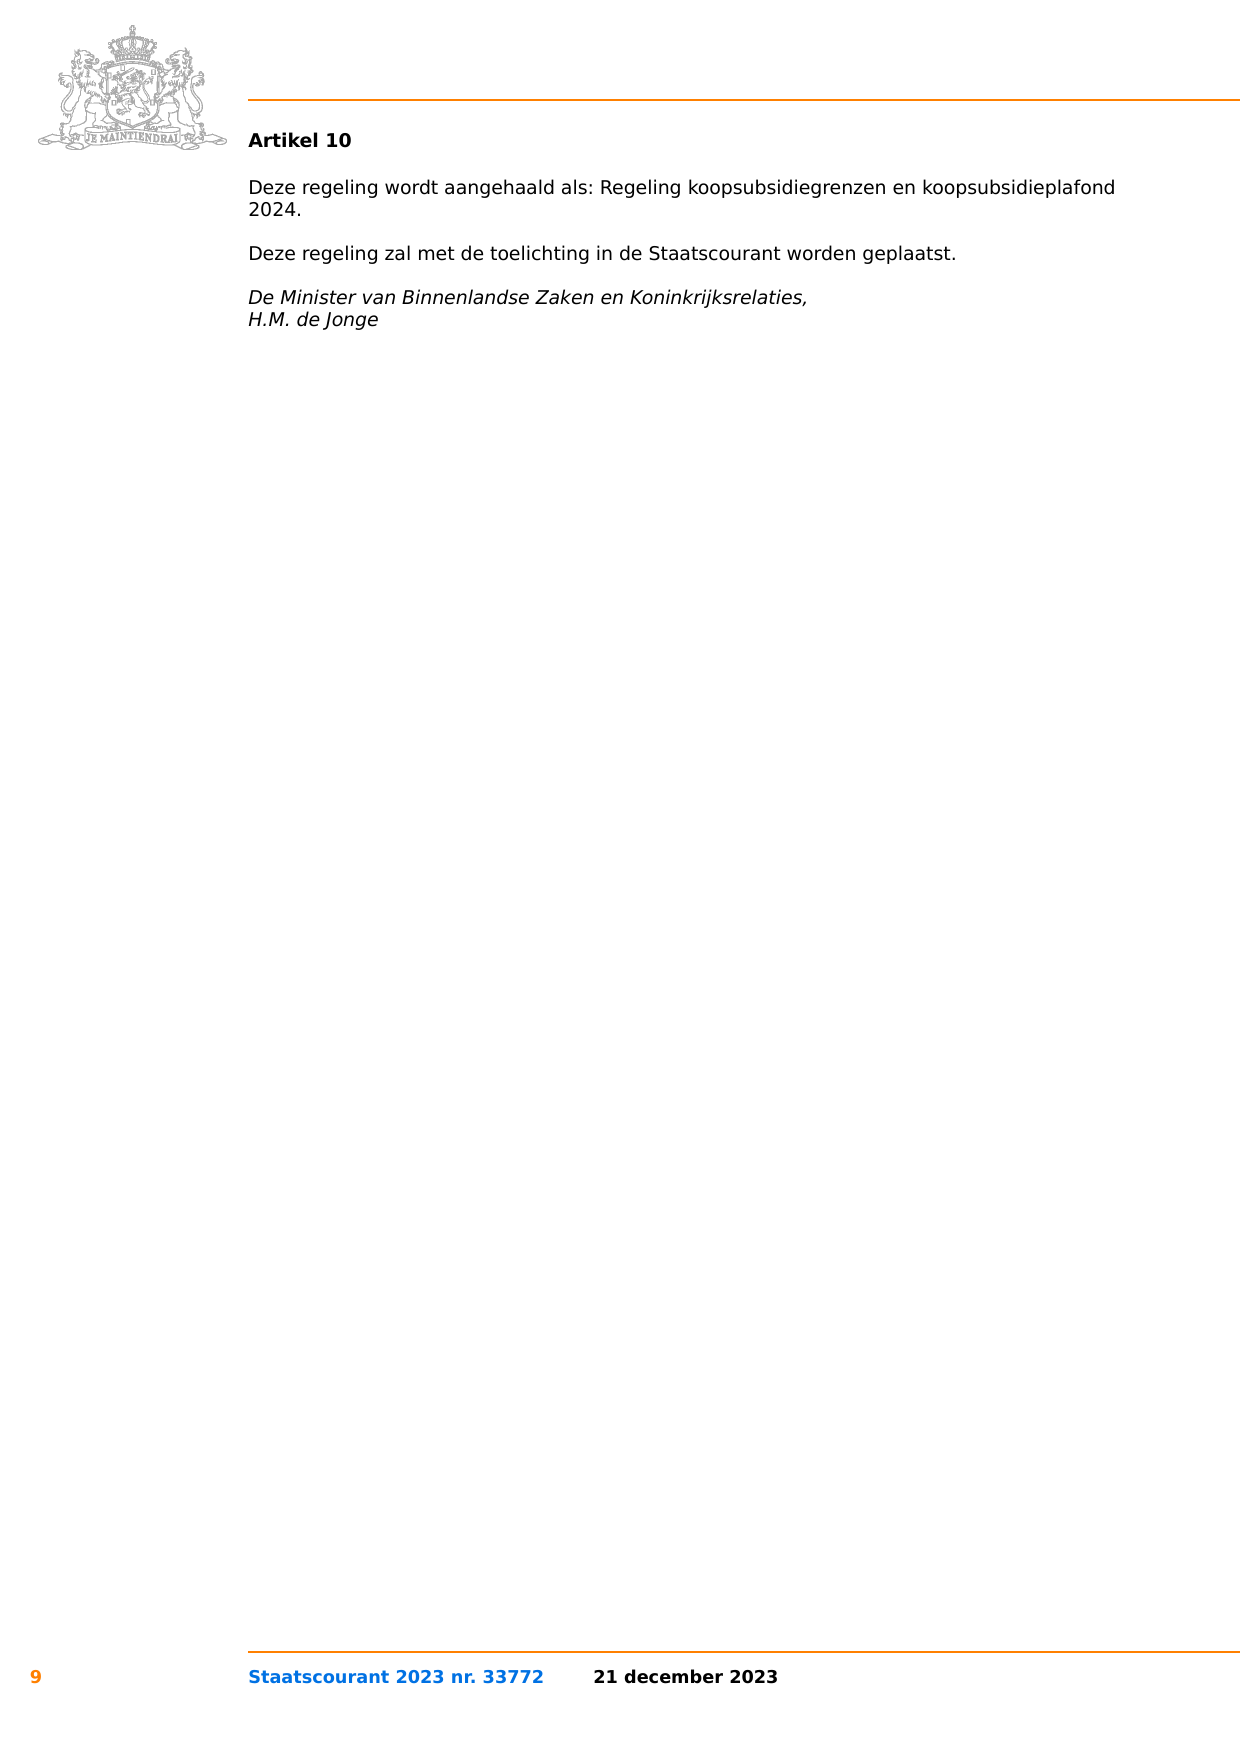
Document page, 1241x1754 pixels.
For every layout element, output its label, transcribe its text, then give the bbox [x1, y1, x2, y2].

text De Minister van Binnenlandse Zaken en Koninkrijksrelaties, H.M. de Jonge [248, 287, 1163, 331]
subtitle Artikel 10 [248, 130, 1163, 152]
text Deze regeling wordt aangehaald als: Regeling koopsubsidiegrenzen en koopsubsidieplafond 2024. [248, 177, 1163, 221]
text Deze regeling zal met de toelichting in de Staatscourant worden geplaatst. [248, 243, 1163, 265]
picture [38, 25, 227, 150]
